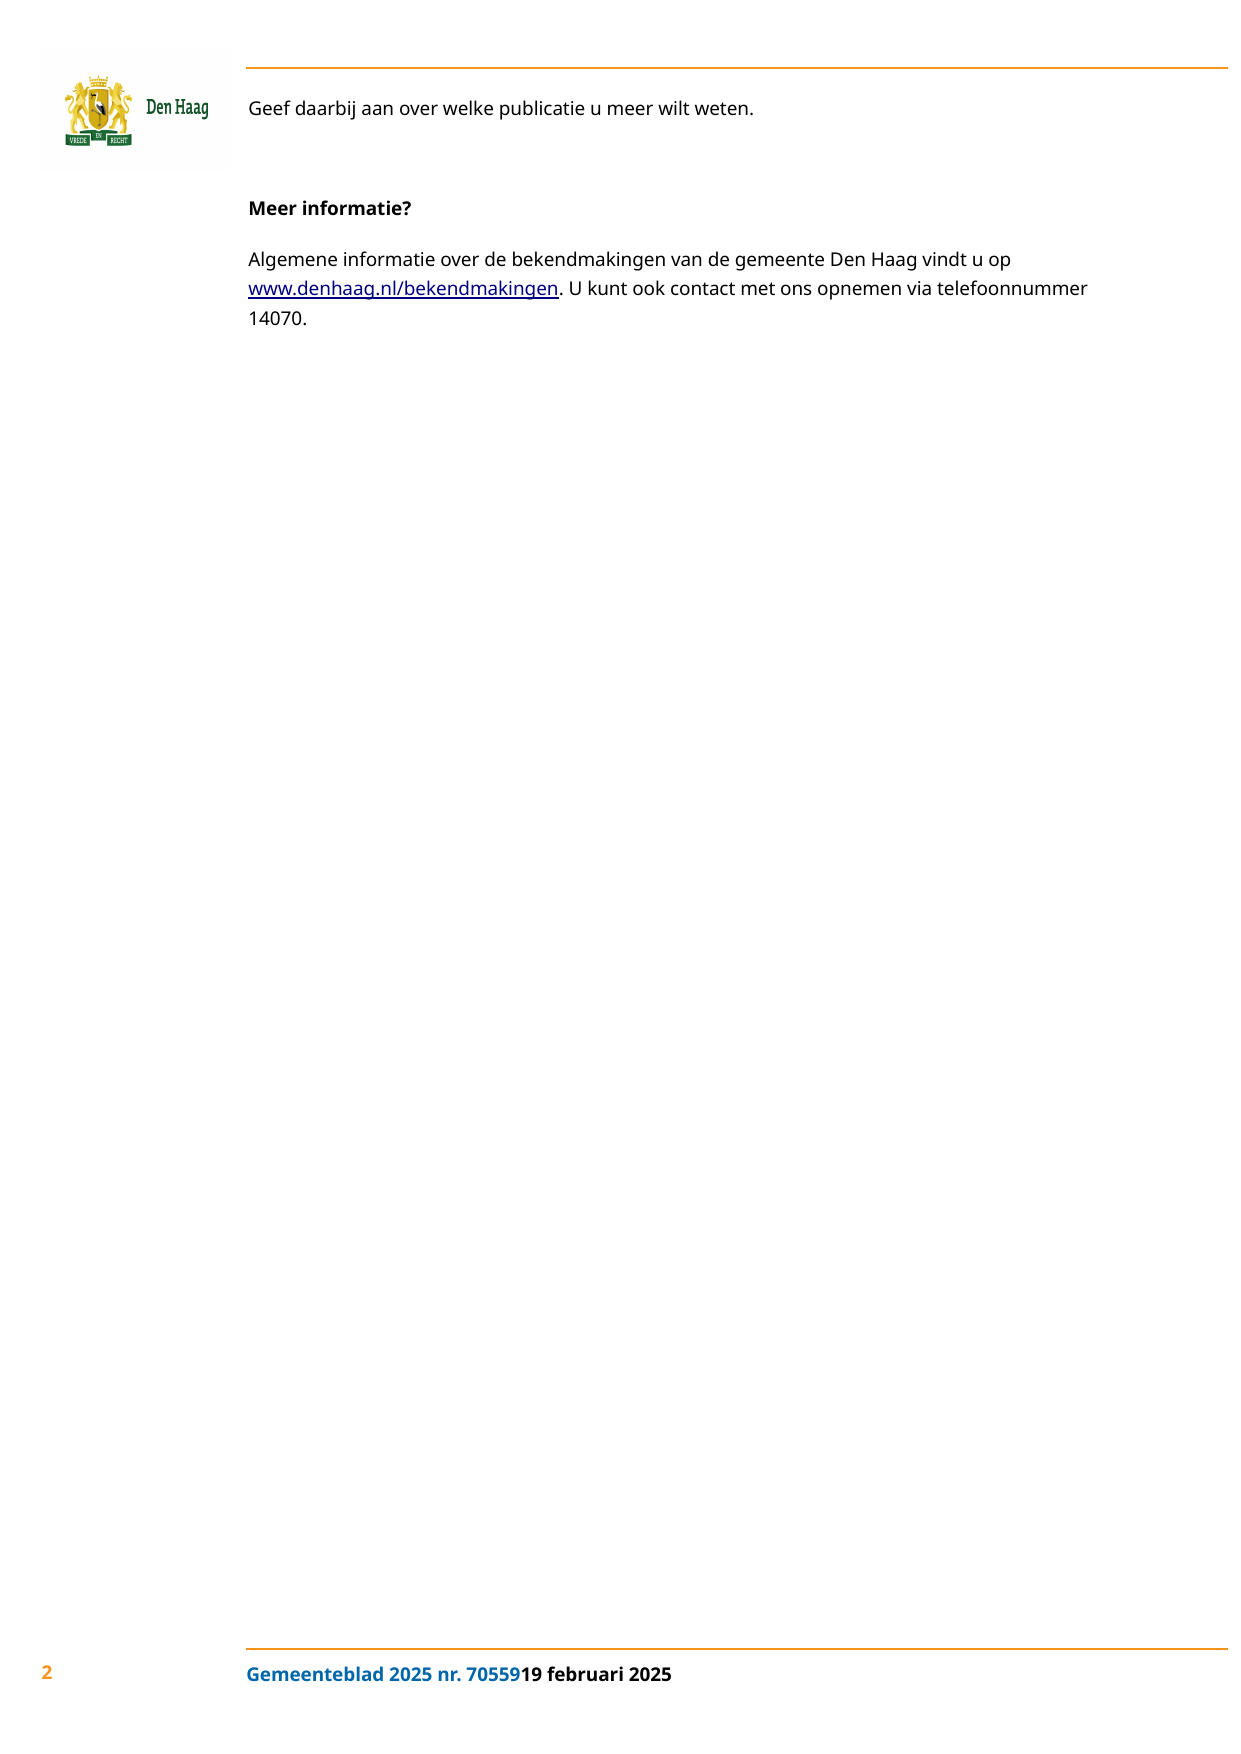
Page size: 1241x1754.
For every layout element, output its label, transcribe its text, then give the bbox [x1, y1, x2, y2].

text Meer informatie? [248, 196, 1152, 221]
text Algemene informatie over de bekendmakingen van de gemeente Den Haag vindt u op www.denhaag.nl/bekendmakingen. U kunt ook contact met ons opnemen via telefoonnummer 14070. [248, 246, 1152, 331]
text Geef daarbij aan over welke publicatie u meer wilt weten. [248, 95, 1152, 121]
picture [41, 47, 231, 172]
